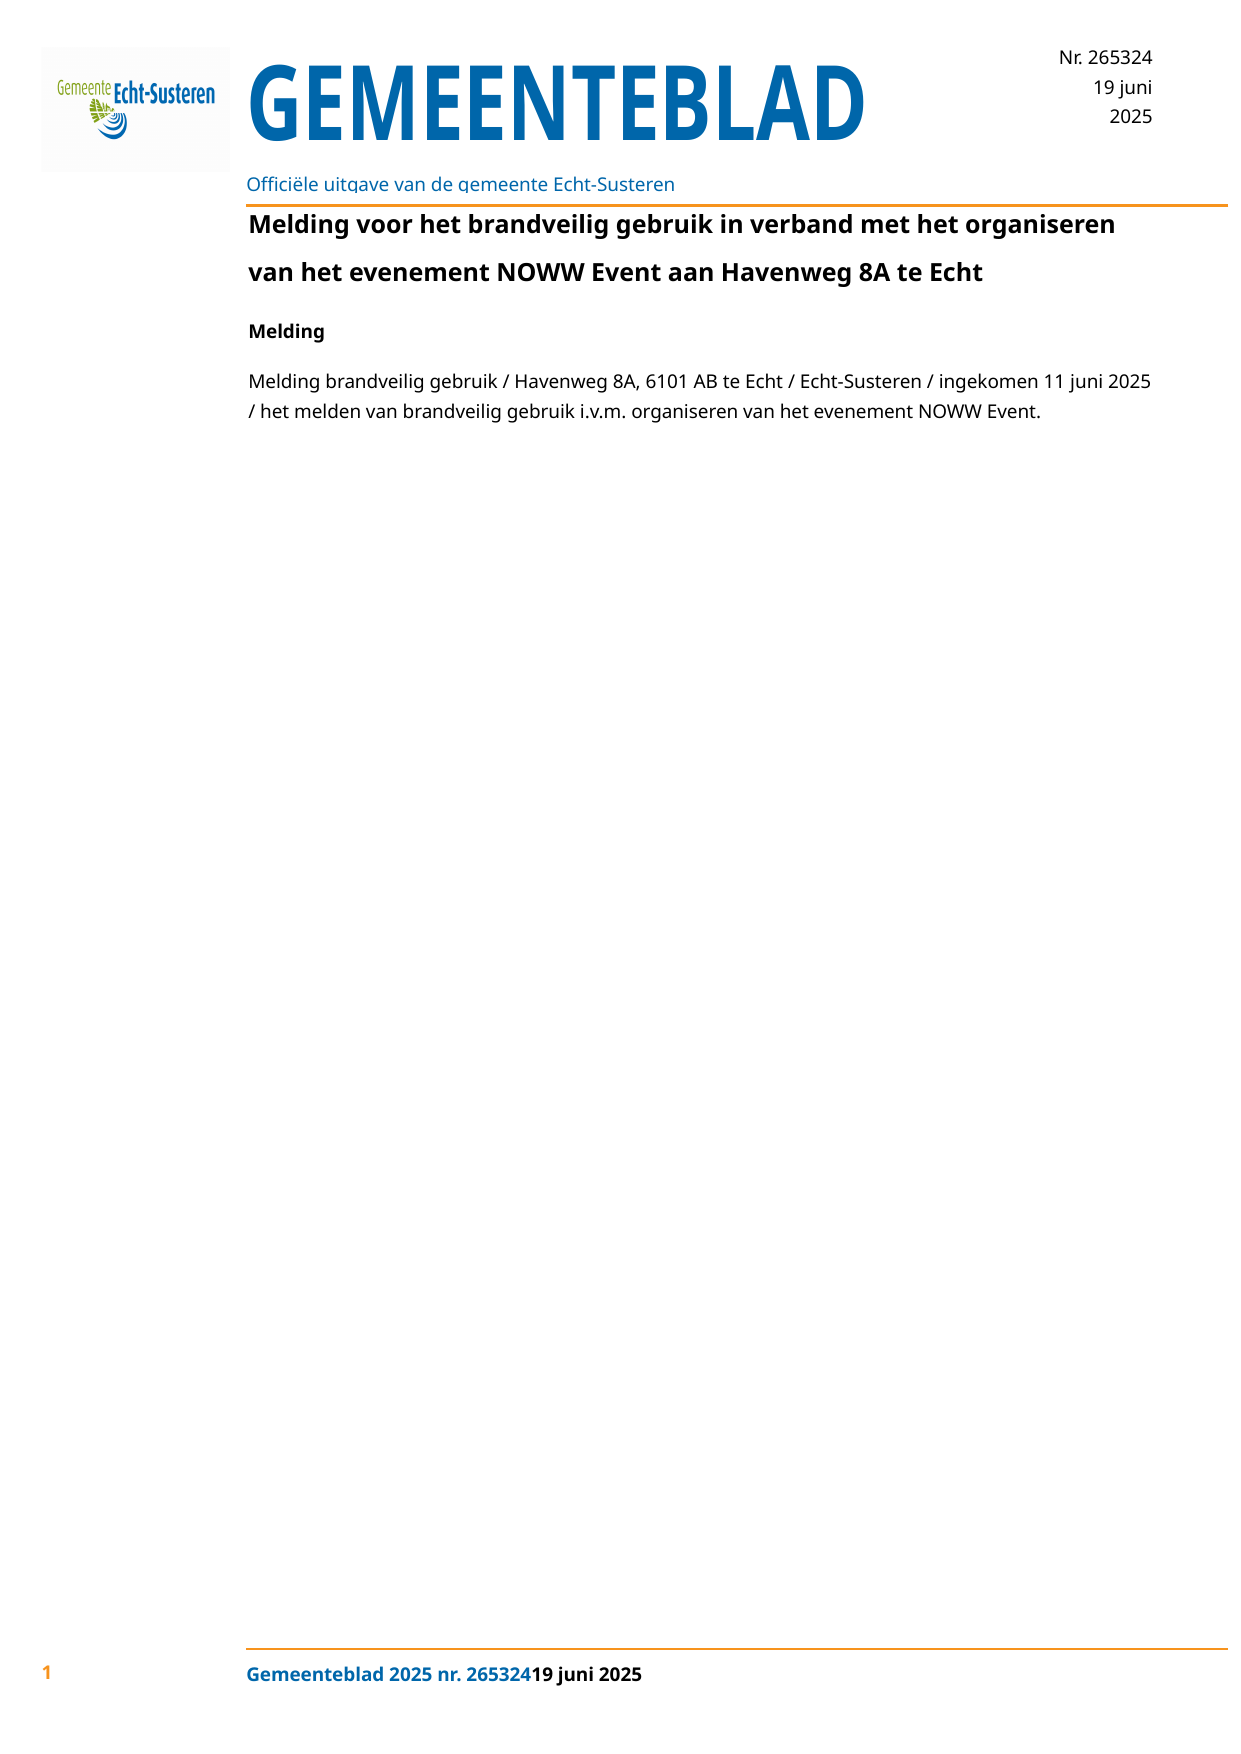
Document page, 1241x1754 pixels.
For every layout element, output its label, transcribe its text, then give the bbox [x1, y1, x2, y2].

picture [41, 47, 231, 172]
text Melding brandveilig gebruik / Havenweg 8A, 6101 AB te Echt / Echt-Susteren / ingekomen 11 juni 2025 / het melden van brandveilig gebruik i.v.m. organiseren van het evenement NOWW Event. [248, 368, 1152, 424]
text Melding [248, 318, 1152, 344]
text Melding voor het brandveilig gebruik in verband met het organiseren van het evenement NOWW Event aan Havenweg 8A te Echt [248, 207, 1152, 288]
